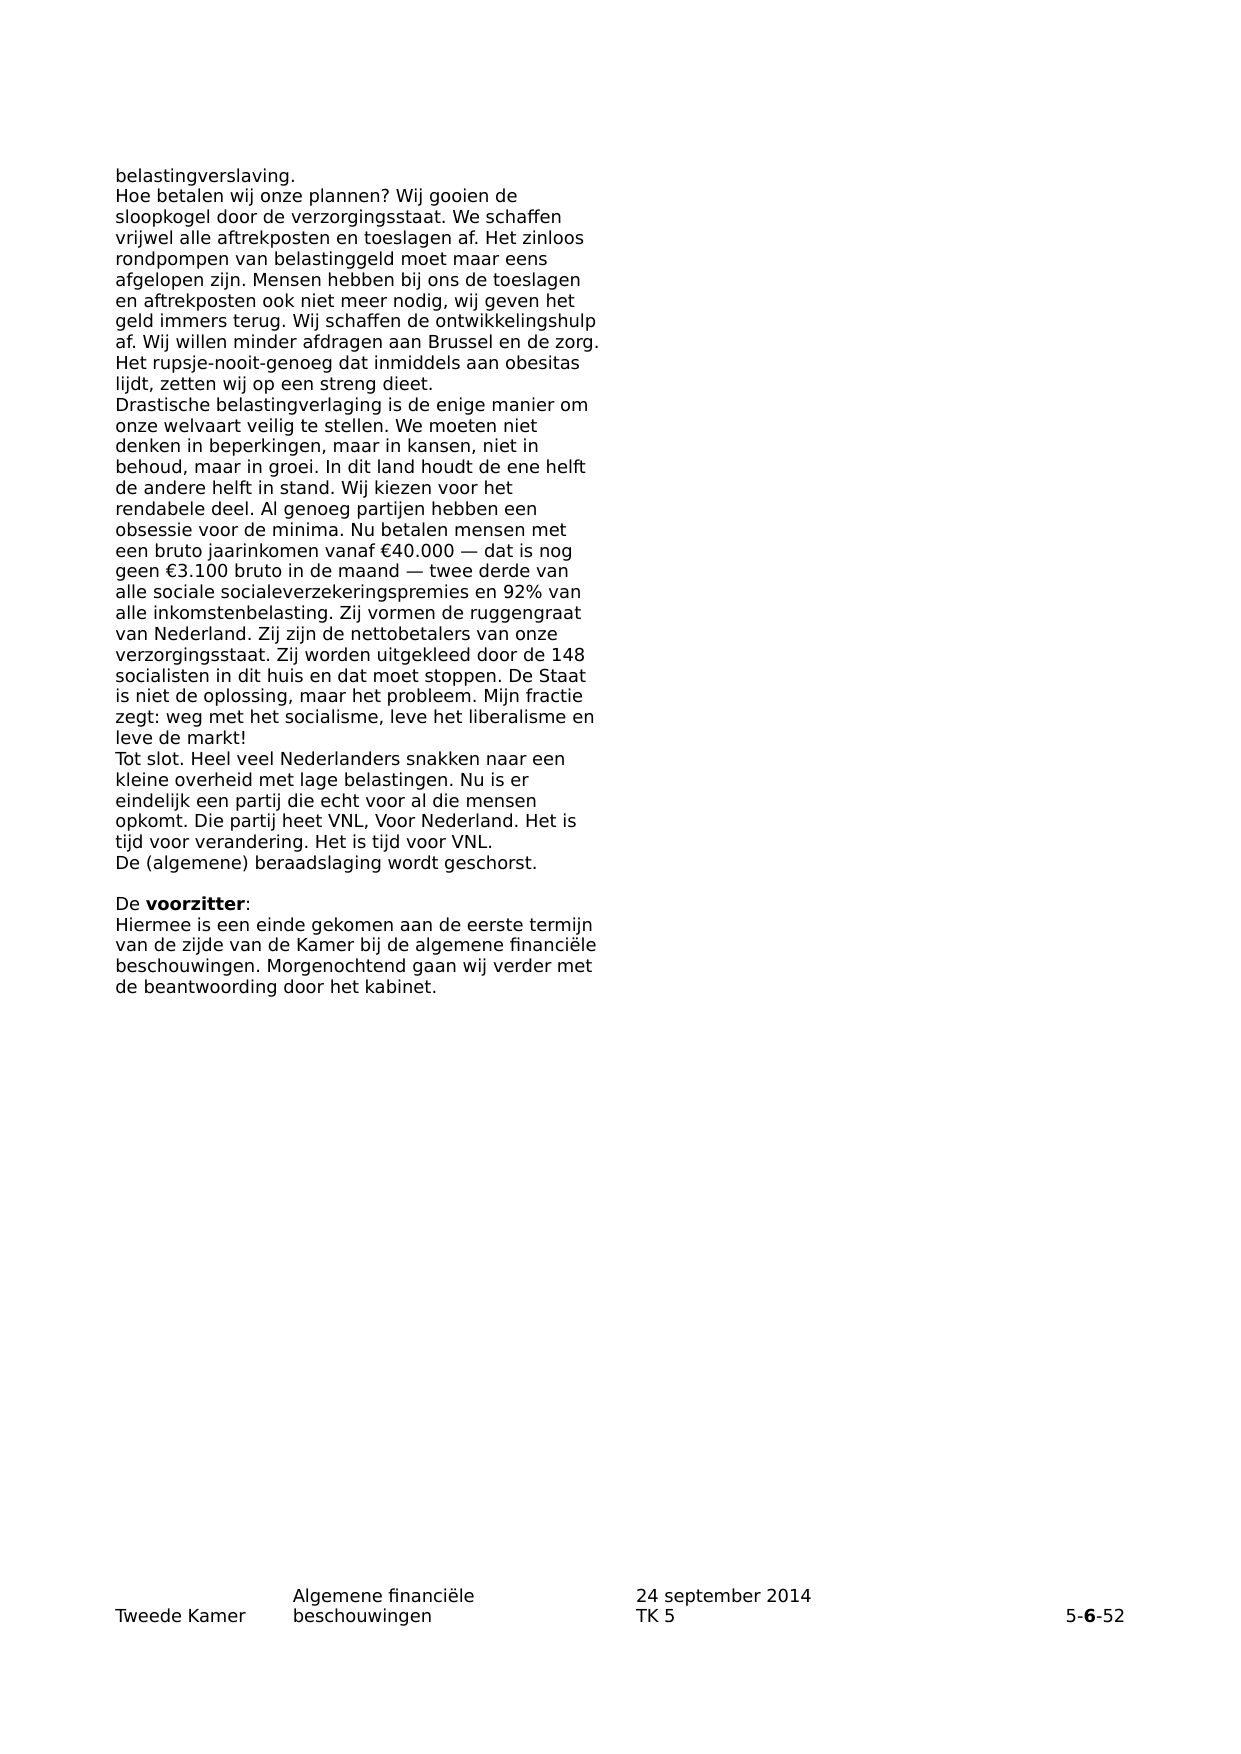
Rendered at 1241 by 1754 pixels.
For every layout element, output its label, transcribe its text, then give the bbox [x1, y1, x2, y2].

text Drastische belastingverlaging is de enige manier om onze welvaart veilig te stellen. We moeten niet denken in beperkingen, maar in kansen, niet in behoud, maar in groei. In dit land houdt de ene helft de andere helft in stand. Wij kiezen voor het rendabele deel. Al genoeg partijen hebben een obsessie voor de minima. Nu betalen mensen met een bruto jaarinkomen vanaf €40.000 — dat is nog geen €3.100 bruto in de maand — twee derde van alle sociale socialeverzekeringspremies en 92% van alle inkomstenbelasting. Zij vormen de ruggengraat van Nederland. Zij zijn de nettobetalers van onze verzorgingsstaat. Zij worden uitgekleed door de 148 socialisten in dit huis en dat moet stoppen. De Staat is niet de oplossing, maar het probleem. Mijn fractie zegt: weg met het socialisme, leve het liberalisme en leve de markt! [115, 394, 605, 749]
text Tot slot. Heel veel Nederlanders snakken naar een kleine overheid met lage belastingen. Nu is er eindelijk een partij die echt voor al die mensen opkomt. Die partij heet VNL, Voor Nederland. Het is tijd voor verandering. Het is tijd voor VNL. [115, 749, 605, 853]
text De voorzitter: [115, 894, 605, 914]
text Hiermee is een einde gekomen aan de eerste termijn van de zijde van de Kamer bij de algemene financiële beschouwingen. Morgenochtend gaan wij verder met de beantwoording door het kabinet. [115, 914, 605, 998]
text belastingverslaving. [115, 165, 605, 186]
text Hoe betalen wij onze plannen? Wij gooien de sloopkogel door de verzorgingsstaat. We schaffen vrijwel alle aftrekposten en toeslagen af. Het zinloos rondpompen van belastinggeld moet maar eens afgelopen zijn. Mensen hebben bij ons de toeslagen en aftrekposten ook niet meer nodig, wij geven het geld immers terug. Wij schaffen de ontwikkelingshulp af. Wij willen minder afdragen aan Brussel en de zorg. Het rupsje-nooit-genoeg dat inmiddels aan obesitas lijdt, zetten wij op een streng dieet. [115, 186, 605, 394]
text De (algemene) beraadslaging wordt geschorst. [115, 853, 605, 874]
